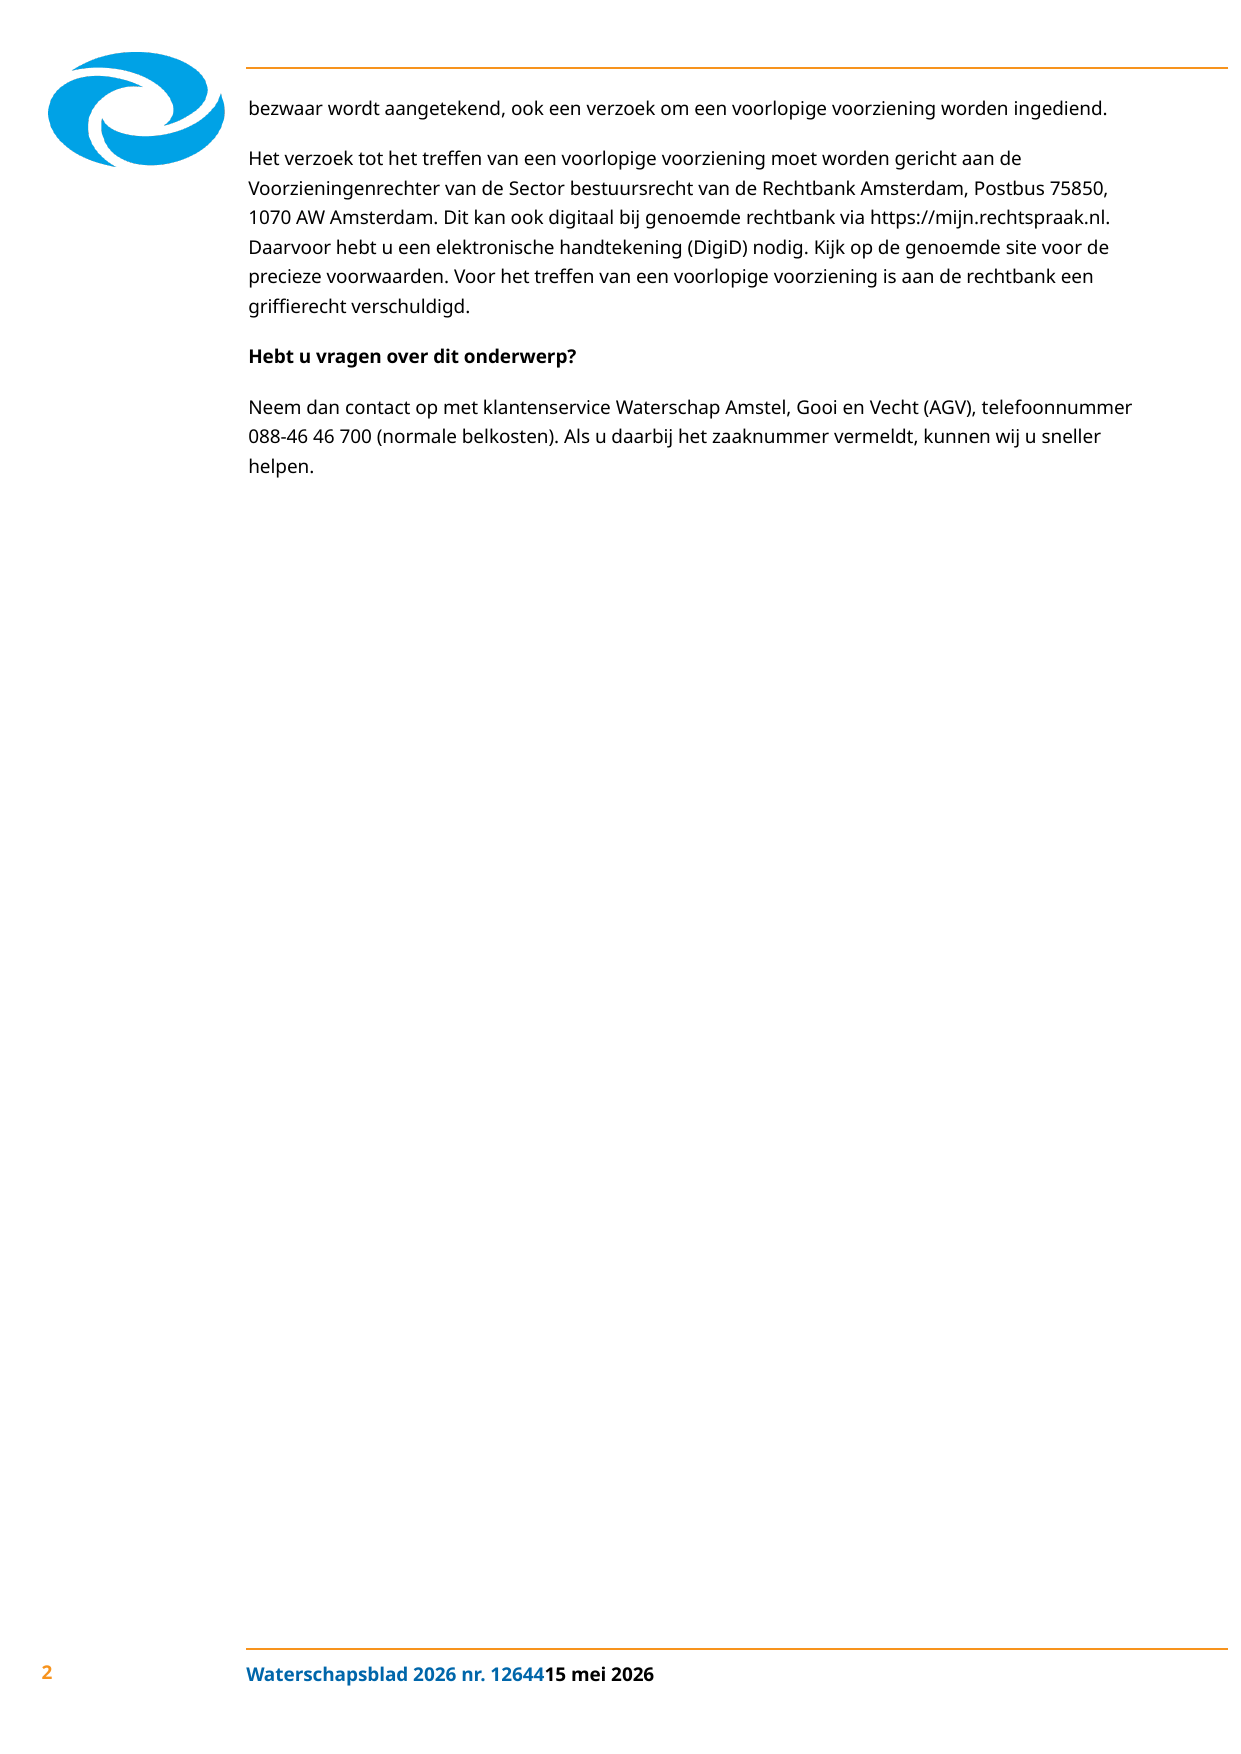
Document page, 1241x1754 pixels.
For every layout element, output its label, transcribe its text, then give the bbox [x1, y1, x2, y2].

text Het verzoek tot het treffen van een voorlopige voorziening moet worden gericht aan de Voorzieningenrechter van de Sector bestuursrecht van de Rechtbank Amsterdam, Postbus 75850, 1070 AW Amsterdam. Dit kan ook digitaal bij genoemde rechtbank via https://mijn.rechtspraak.nl. Daarvoor hebt u een elektronische handtekening (DigiD) nodig. Kijk op de genoemde site voor de precieze voorwaarden. Voor het treffen van een voorlopige voorziening is aan de rechtbank een griffierecht verschuldigd. [248, 145, 1152, 319]
text Neem dan contact op met klantenservice Waterschap Amstel, Gooi en Vecht (AGV), telefoonnummer 088-46 46 700 (normale belkosten). Als u daarbij het zaaknummer vermeldt, kunnen wij u sneller helpen. [248, 394, 1152, 479]
text bezwaar wordt aangetekend, ook een verzoek om een voorlopige voorziening worden ingediend. [248, 95, 1152, 121]
text Hebt u vragen over dit onderwerp? [248, 343, 1152, 369]
picture [41, 47, 231, 172]
